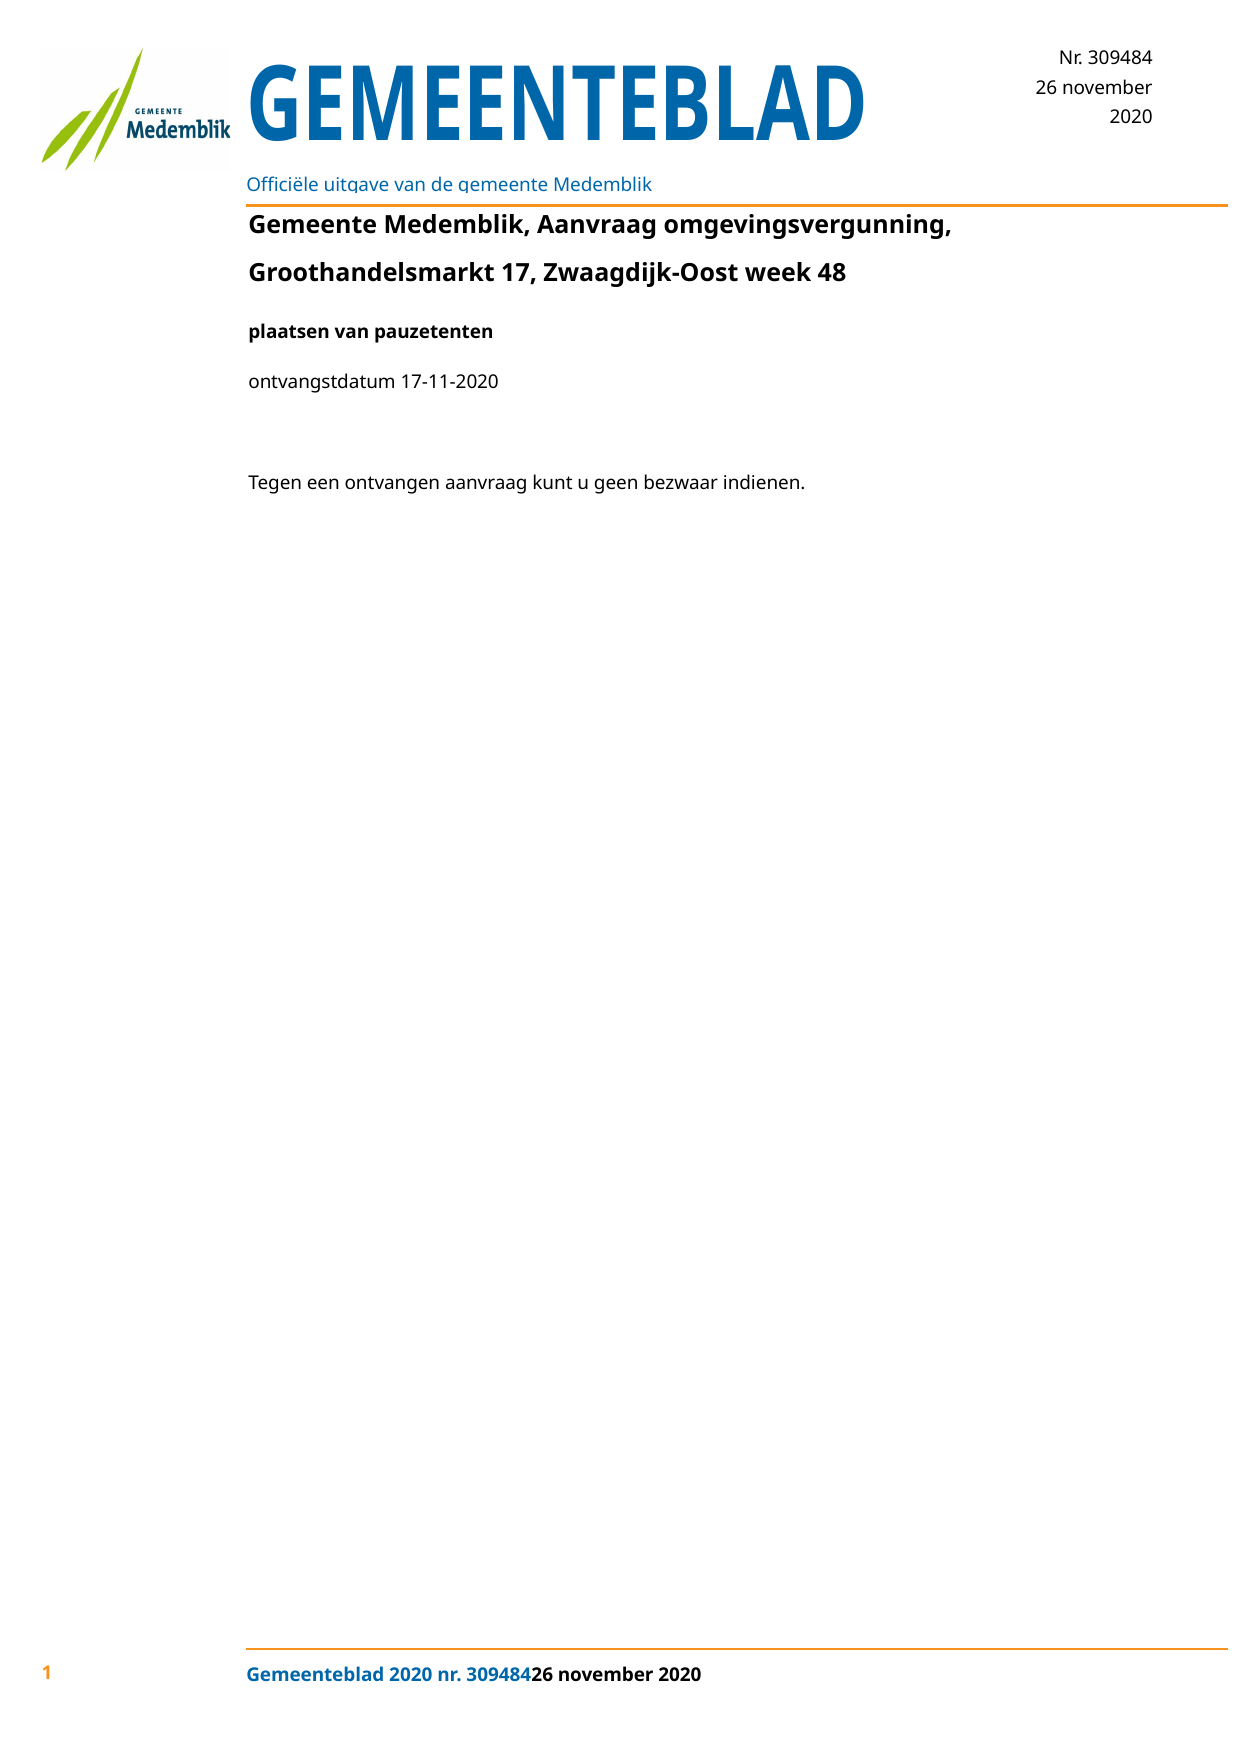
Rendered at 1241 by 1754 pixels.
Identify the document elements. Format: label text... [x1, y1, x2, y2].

text Tegen een ontvangen aanvraag kunt u geen bezwaar indienen. [248, 469, 1152, 495]
text ontvangstdatum 17-11-2020 [248, 368, 1152, 394]
text plaatsen van pauzetenten [248, 318, 1152, 344]
picture [41, 47, 231, 172]
text Gemeente Medemblik, Aanvraag omgevingsvergunning, Groothandelsmarkt 17, Zwaagdijk-Oost week 48 [248, 207, 1152, 288]
